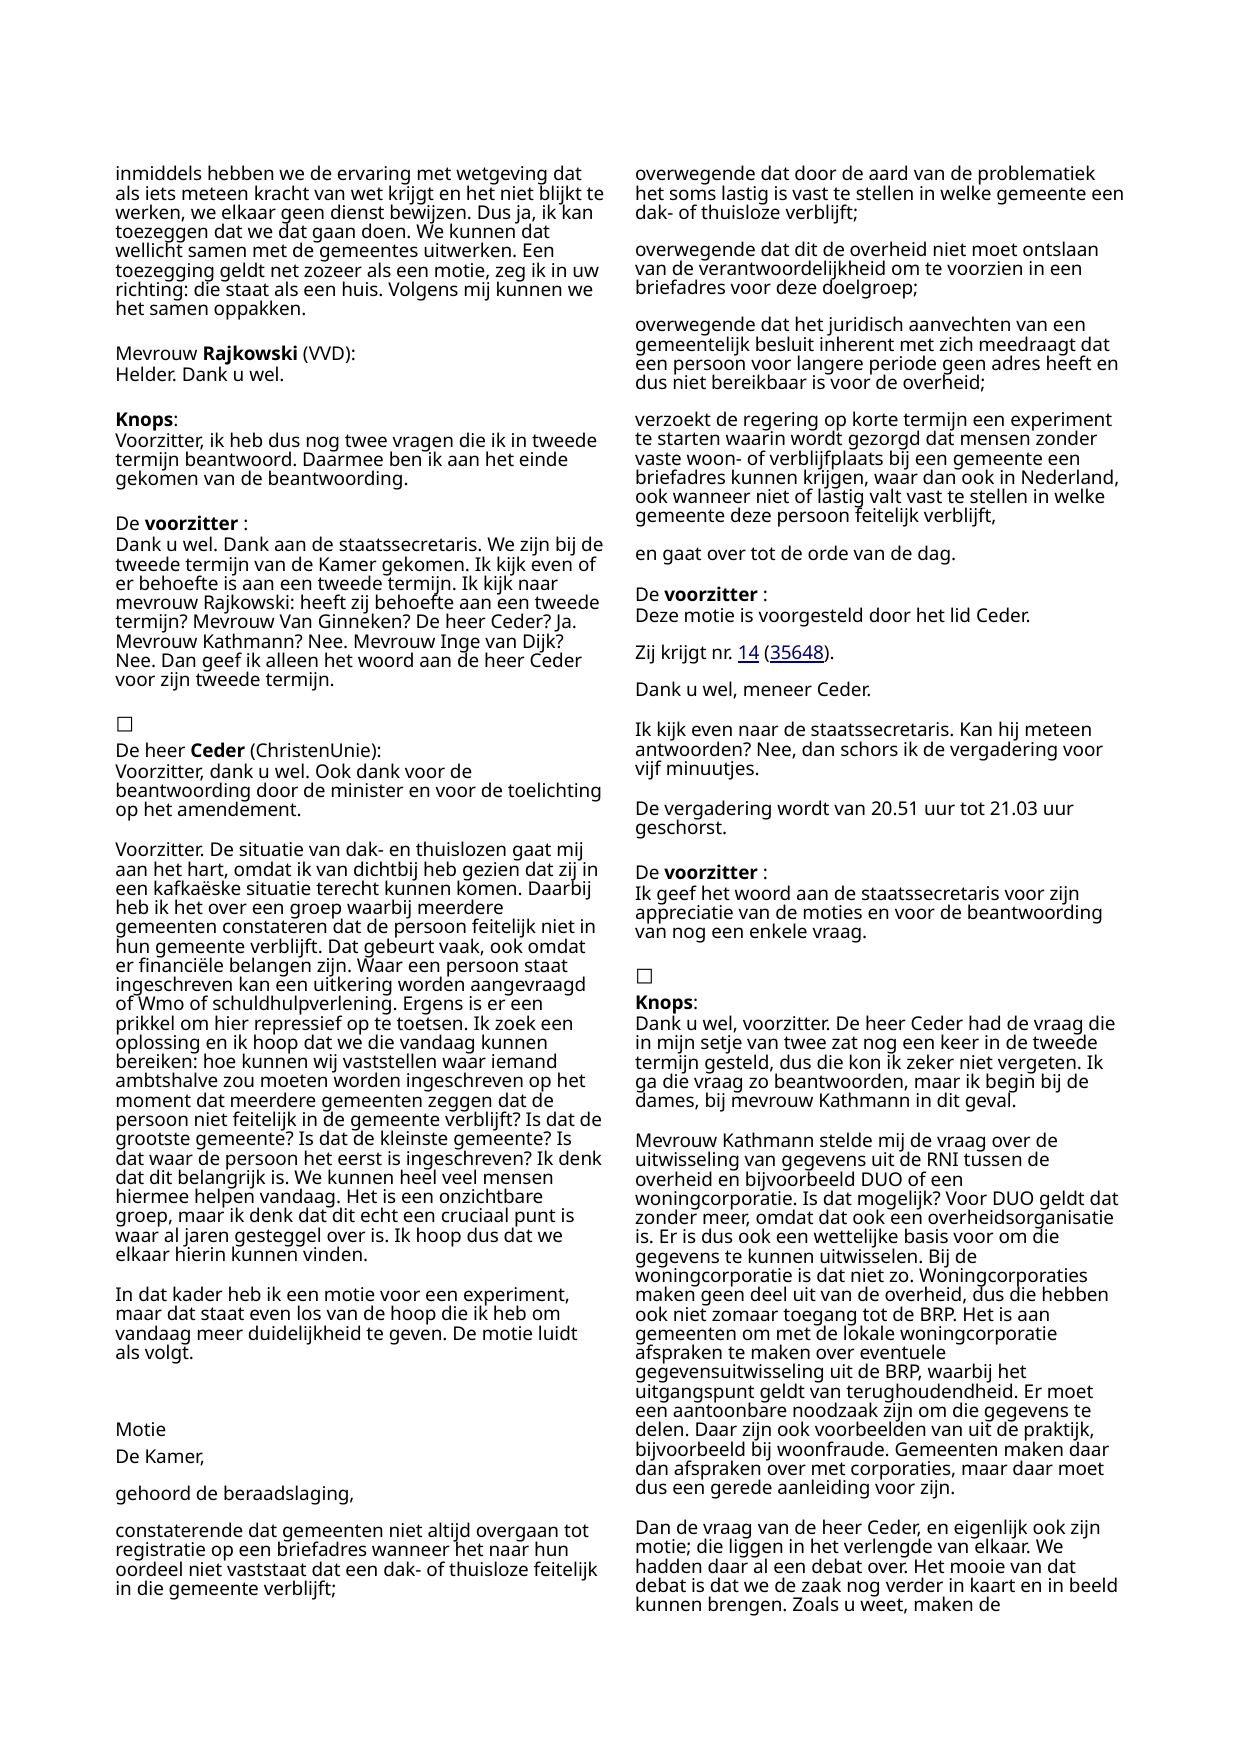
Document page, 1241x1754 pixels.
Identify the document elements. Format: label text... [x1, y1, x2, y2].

text overwegende dat het juridisch aanvechten van een gemeentelijk besluit inherent met zich meedraagt dat een persoon voor langere periode geen adres heeft en dus niet bereikbaar is voor de overheid; [635, 316, 1125, 393]
text Deze motie is voorgesteld door het lid Ceder. [635, 607, 1125, 626]
text De voorzitter : [635, 859, 1125, 885]
text constaterende dat gemeenten niet altijd overgaan tot registratie op een briefadres wanneer het naar hun oordeel niet vaststaat dat een dak- of thuisloze feitelijk in die gemeente verblijft; [115, 1522, 605, 1599]
text Mevrouw Rajkowski (VVD): [115, 340, 605, 366]
text gehoord de beraadslaging, [115, 1485, 605, 1504]
text Voorzitter. De situatie van dak- en thuislozen gaat mij aan het hart, omdat ik van dichtbij heb gezien dat zij in een kafkaëske situatie terecht kunnen komen. Daarbij heb ik het over een groep waarbij meerdere gemeenten constateren dat de persoon feitelijk niet in hun gemeente verblijft. Dat gebeurt vaak, ook omdat er financiële belangen zijn. Waar een persoon staat ingeschreven kan een uitkering worden aangevraagd of Wmo of schuldhulpverlening. Ergens is er een prikkel om hier repressief op te toetsen. Ik zoek een oplossing en ik hoop dat we die vandaag kunnen bereiken: hoe kunnen wij vaststellen waar iemand ambtshalve zou moeten worden ingeschreven op het moment dat meerdere gemeenten zeggen dat de persoon niet feitelijk in de gemeente verblijft? Is dat de grootste gemeente? Is dat de kleinste gemeente? Is dat waar de persoon het eerst is ingeschreven? Ik denk dat dit belangrijk is. We kunnen heel veel mensen hiermee helpen vandaag. Het is een onzichtbare groep, maar ik denk dat dit echt een cruciaal punt is waar al jaren gesteggel over is. Ik hoop dus dat we elkaar hierin kunnen vinden. [115, 841, 605, 1265]
text overwegende dat door de aard van de problematiek het soms lastig is vast te stellen in welke gemeente een dak- of thuisloze verblijft; [635, 165, 1125, 223]
text Motie [115, 1416, 605, 1442]
text Dank u wel, meneer Ceder. [635, 681, 1125, 701]
text Helder. Dank u wel. [115, 366, 605, 385]
text Ik geef het woord aan de staatssecretaris voor zijn appreciatie van de moties en voor de beantwoording van nog een enkele vraag. [635, 885, 1125, 943]
text en gaat over tot de orde van de dag. [635, 544, 1125, 564]
text Knops: [115, 406, 605, 432]
text In dat kader heb ik een motie voor een experiment, maar dat staat even los van de hoop die ik heb om vandaag meer duidelijkheid te geven. De motie luidt als volgt. [115, 1286, 605, 1363]
text De voorzitter : [635, 581, 1125, 607]
text ⬜ [635, 964, 1125, 989]
text De vergadering wordt van 20.51 uur tot 21.03 uur geschorst. [635, 800, 1125, 838]
text De Kamer, [115, 1448, 605, 1467]
text De heer Ceder (ChristenUnie): [115, 737, 605, 763]
text Dank u wel, voorzitter. De heer Ceder had de vraag die in mijn setje van twee zat nog een keer in de tweede termijn gesteld, dus die kon ik zeker niet vergeten. Ik ga die vraag zo beantwoorden, maar ik begin bij de dames, bij mevrouw Kathmann in dit geval. [635, 1015, 1125, 1111]
text Zij krijgt nr. 14 (35648). [635, 644, 1125, 663]
text inmiddels hebben we de ervaring met wetgeving dat als iets meteen kracht van wet krijgt en het niet blijkt te werken, we elkaar geen dienst bewijzen. Dus ja, ik kan toezeggen dat we dat gaan doen. We kunnen dat wellicht samen met de gemeentes uitwerken. Een toezegging geldt net zozeer als een motie, zeg ik in uw richting: die staat als een huis. Volgens mij kunnen we het samen oppakken. [115, 165, 605, 319]
text overwegende dat dit de overheid niet moet ontslaan van de verantwoordelijkheid om te voorzien in een briefadres voor deze doelgroep; [635, 241, 1125, 299]
text Ik kijk even naar de staatssecretaris. Kan hij meteen antwoorden? Nee, dan schors ik de vergadering voor vijf minuutjes. [635, 721, 1125, 779]
text Voorzitter, ik heb dus nog twee vragen die ik in tweede termijn beantwoord. Daarmee ben ik aan het einde gekomen van de beantwoording. [115, 432, 605, 490]
text Knops: [635, 989, 1125, 1015]
text verzoekt de regering op korte termijn een experiment te starten waarin wordt gezorgd dat mensen zonder vaste woon- of verblijfplaats bij een gemeente een briefadres kunnen krijgen, waar dan ook in Nederland, ook wanneer niet of lastig valt vast te stellen in welke gemeente deze persoon feitelijk verblijft, [635, 411, 1125, 527]
text Mevrouw Kathmann stelde mij de vraag over de uitwisseling van gegevens uit de RNI tussen de overheid en bijvoorbeeld DUO of een woningcorporatie. Is dat mogelijk? Voor DUO geldt dat zonder meer, omdat dat ook een overheidsorganisatie is. Er is dus ook een wettelijke basis voor om die gegevens te kunnen uitwisselen. Bij de woningcorporatie is dat niet zo. Woningcorporaties maken geen deel uit van de overheid, dus die hebben ook niet zomaar toegang tot de BRP. Het is aan gemeenten om met de lokale woningcorporatie afspraken te maken over eventuele gegevensuitwisseling uit de BRP, waarbij het uitgangspunt geldt van terughoudendheid. Er moet een aantoonbare noodzaak zijn om die gegevens te delen. Daar zijn ook voorbeelden van uit de praktijk, bijvoorbeeld bij woonfraude. Gemeenten maken daar dan afspraken over met corporaties, maar daar moet dus een gerede aanleiding voor zijn. [635, 1132, 1125, 1498]
text Voorzitter, dank u wel. Ook dank voor de beantwoording door de minister en voor de toelichting op het amendement. [115, 763, 605, 821]
text ⬜ [115, 711, 605, 737]
text De voorzitter : [115, 511, 605, 536]
text Dank u wel. Dank aan de staatssecretaris. We zijn bij de tweede termijn van de Kamer gekomen. Ik kijk even of er behoefte is aan een tweede termijn. Ik kijk naar mevrouw Rajkowski: heeft zij behoefte aan een tweede termijn? Mevrouw Van Ginneken? De heer Ceder? Ja. Mevrouw Kathmann? Nee. Mevrouw Inge van Dijk? Nee. Dan geef ik alleen het woord aan de heer Ceder voor zijn tweede termijn. [115, 536, 605, 690]
text Dan de vraag van de heer Ceder, en eigenlijk ook zijn motie; die liggen in het verlengde van elkaar. We hadden daar al een debat over. Het mooie van dat debat is dat we de zaak nog verder in kaart en in beeld kunnen brengen. Zoals u weet, maken de [635, 1519, 1125, 1615]
